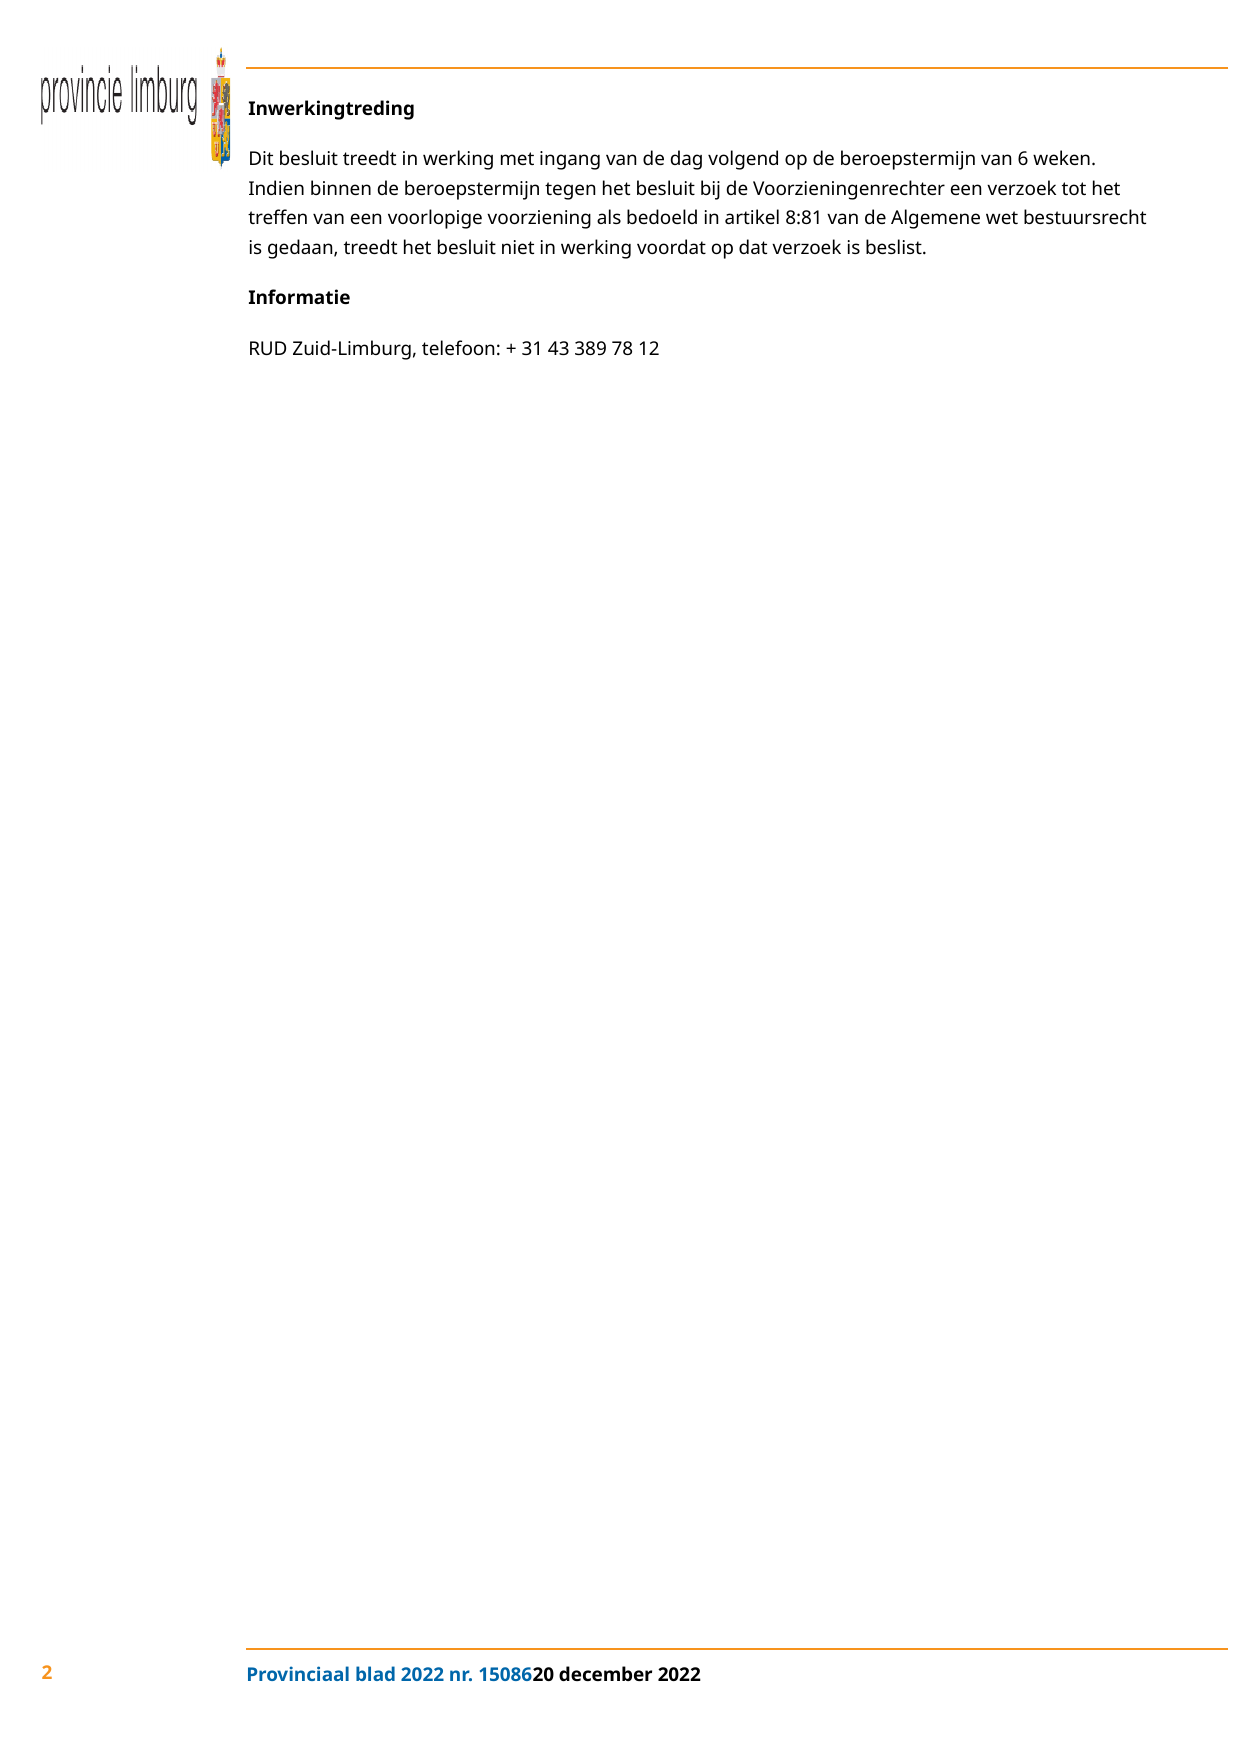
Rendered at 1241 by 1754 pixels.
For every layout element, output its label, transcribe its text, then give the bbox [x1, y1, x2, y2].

text RUD Zuid-Limburg, telefoon: + 31 43 389 78 12 [248, 335, 1152, 361]
text Dit besluit treedt in werking met ingang van de dag volgend op de beroepstermijn van 6 weken. Indien binnen de beroepstermijn tegen het besluit bij de Voorzieningenrechter een verzoek tot het treffen van een voorlopige voorziening als bedoeld in artikel 8:81 van de Algemene wet bestuursrecht is gedaan, treedt het besluit niet in werking voordat op dat verzoek is beslist. [248, 145, 1152, 260]
text Inwerkingtreding [248, 95, 1152, 121]
picture [41, 47, 231, 172]
text Informatie [248, 284, 1152, 310]
